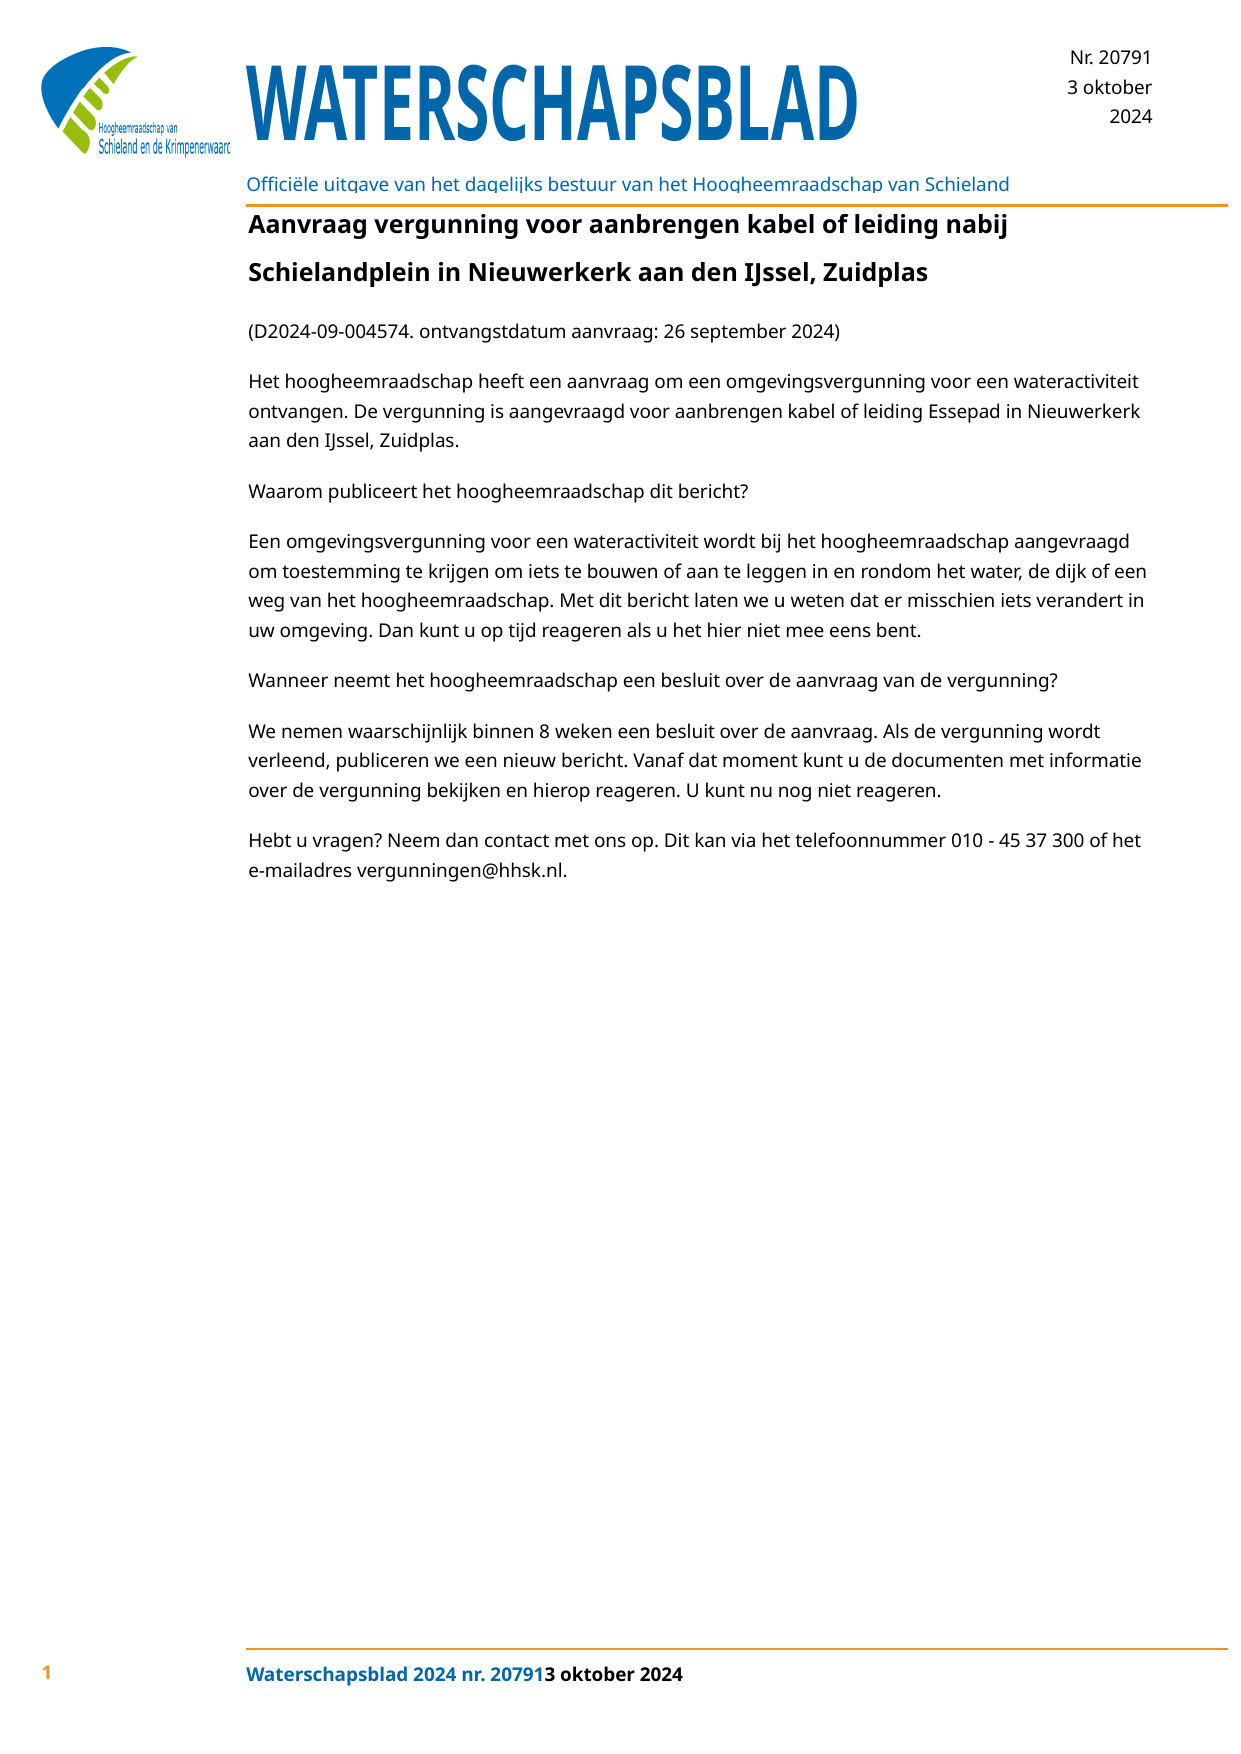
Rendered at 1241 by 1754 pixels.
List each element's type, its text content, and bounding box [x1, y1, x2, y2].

text Het hoogheemraadschap heeft een aanvraag om een omgevingsvergunning voor een wateractiviteit ontvangen. De vergunning is aangevraagd voor aanbrengen kabel of leiding Essepad in Nieuwerkerk aan den IJssel, Zuidplas. [248, 368, 1152, 453]
text We nemen waarschijnlijk binnen 8 weken een besluit over de aanvraag. Als de vergunning wordt verleend, publiceren we een nieuw bericht. Vanaf dat moment kunt u de documenten met informatie over de vergunning bekijken en hierop reageren. U kunt nu nog niet reageren. [248, 718, 1152, 803]
text Aanvraag vergunning voor aanbrengen kabel of leiding nabij Schielandplein in Nieuwerkerk aan den IJssel, Zuidplas [248, 207, 1152, 288]
text (D2024-09-004574. ontvangstdatum aanvraag: 26 september 2024) [248, 318, 1152, 344]
text Een omgevingsvergunning voor een wateractiviteit wordt bij het hoogheemraadschap aangevraagd om toestemming te krijgen om iets te bouwen of aan te leggen in en rondom het water, de dijk of een weg van het hoogheemraadschap. Met dit bericht laten we u weten dat er misschien iets verandert in uw omgeving. Dan kunt u op tijd reageren als u het hier niet mee eens bent. [248, 528, 1152, 643]
text Hebt u vragen? Neem dan contact met ons op. Dit kan via het telefoonnummer 010 - 45 37 300 of het e-mailadres vergunningen@hhsk.nl. [248, 827, 1152, 883]
picture [41, 47, 231, 172]
text Wanneer neemt het hoogheemraadschap een besluit over de aanvraag van de vergunning? [248, 667, 1152, 693]
text Waarom publiceert het hoogheemraadschap dit bericht? [248, 478, 1152, 504]
